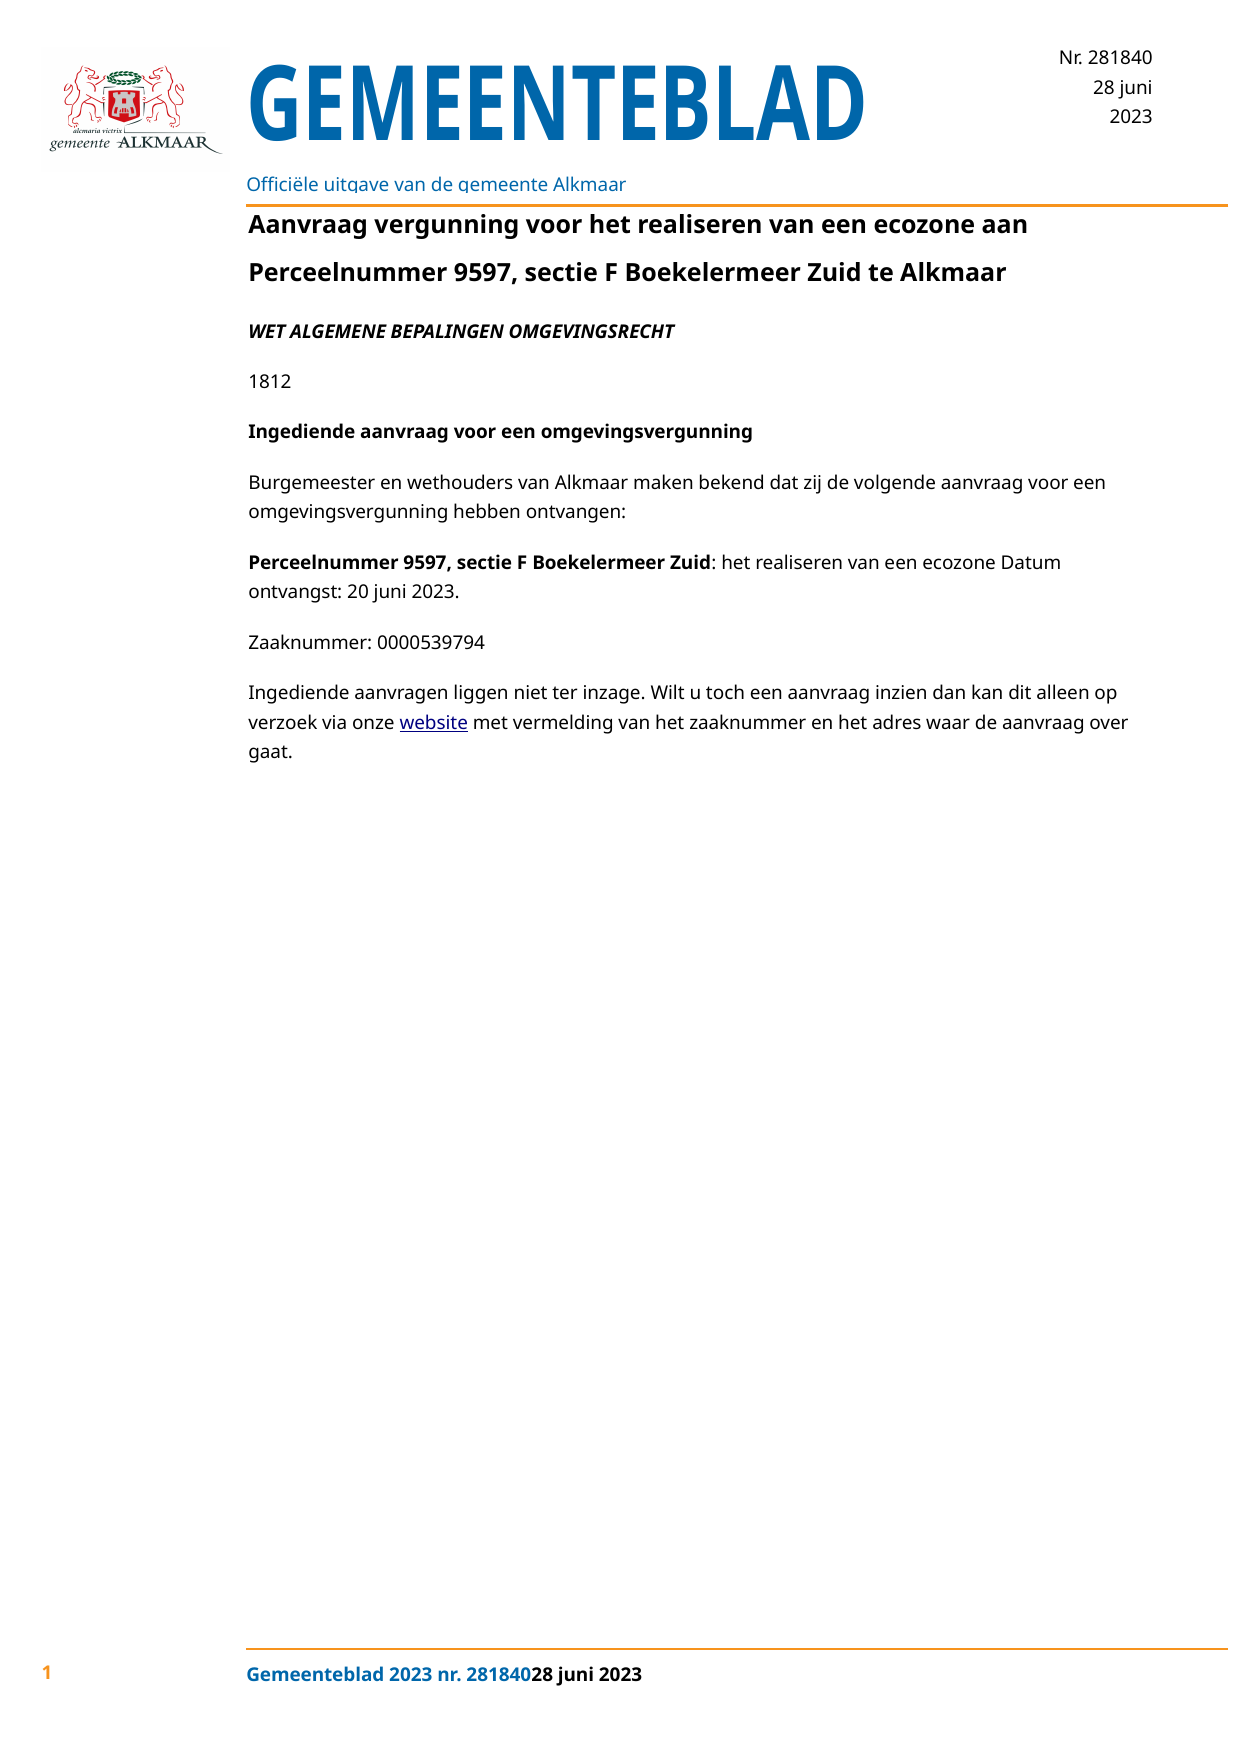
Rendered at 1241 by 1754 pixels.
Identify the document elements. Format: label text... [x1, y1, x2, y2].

text Perceelnummer 9597, sectie F Boekelermeer Zuid: het realiseren van een ecozone Datum ontvangst: 20 juni 2023. [248, 549, 1152, 604]
picture [41, 47, 231, 172]
text Ingediende aanvraag voor een omgevingsvergunning [248, 419, 1152, 444]
text Aanvraag vergunning voor het realiseren van een ecozone aan Perceelnummer 9597, sectie F Boekelermeer Zuid te Alkmaar [248, 207, 1152, 288]
text Burgemeester en wethouders van Alkmaar maken bekend dat zij de volgende aanvraag voor een omgevingsvergunning hebben ontvangen: [248, 469, 1152, 524]
text 1812 [248, 368, 1152, 394]
text Zaaknummer: 0000539794 [248, 629, 1152, 655]
text WET ALGEMENE BEPALINGEN OMGEVINGSRECHT [248, 318, 1152, 344]
text Ingediende aanvragen liggen niet ter inzage. Wilt u toch een aanvraag inzien dan kan dit alleen op verzoek via onze website met vermelding van het zaaknummer en het adres waar de aanvraag over gaat. [248, 679, 1152, 764]
